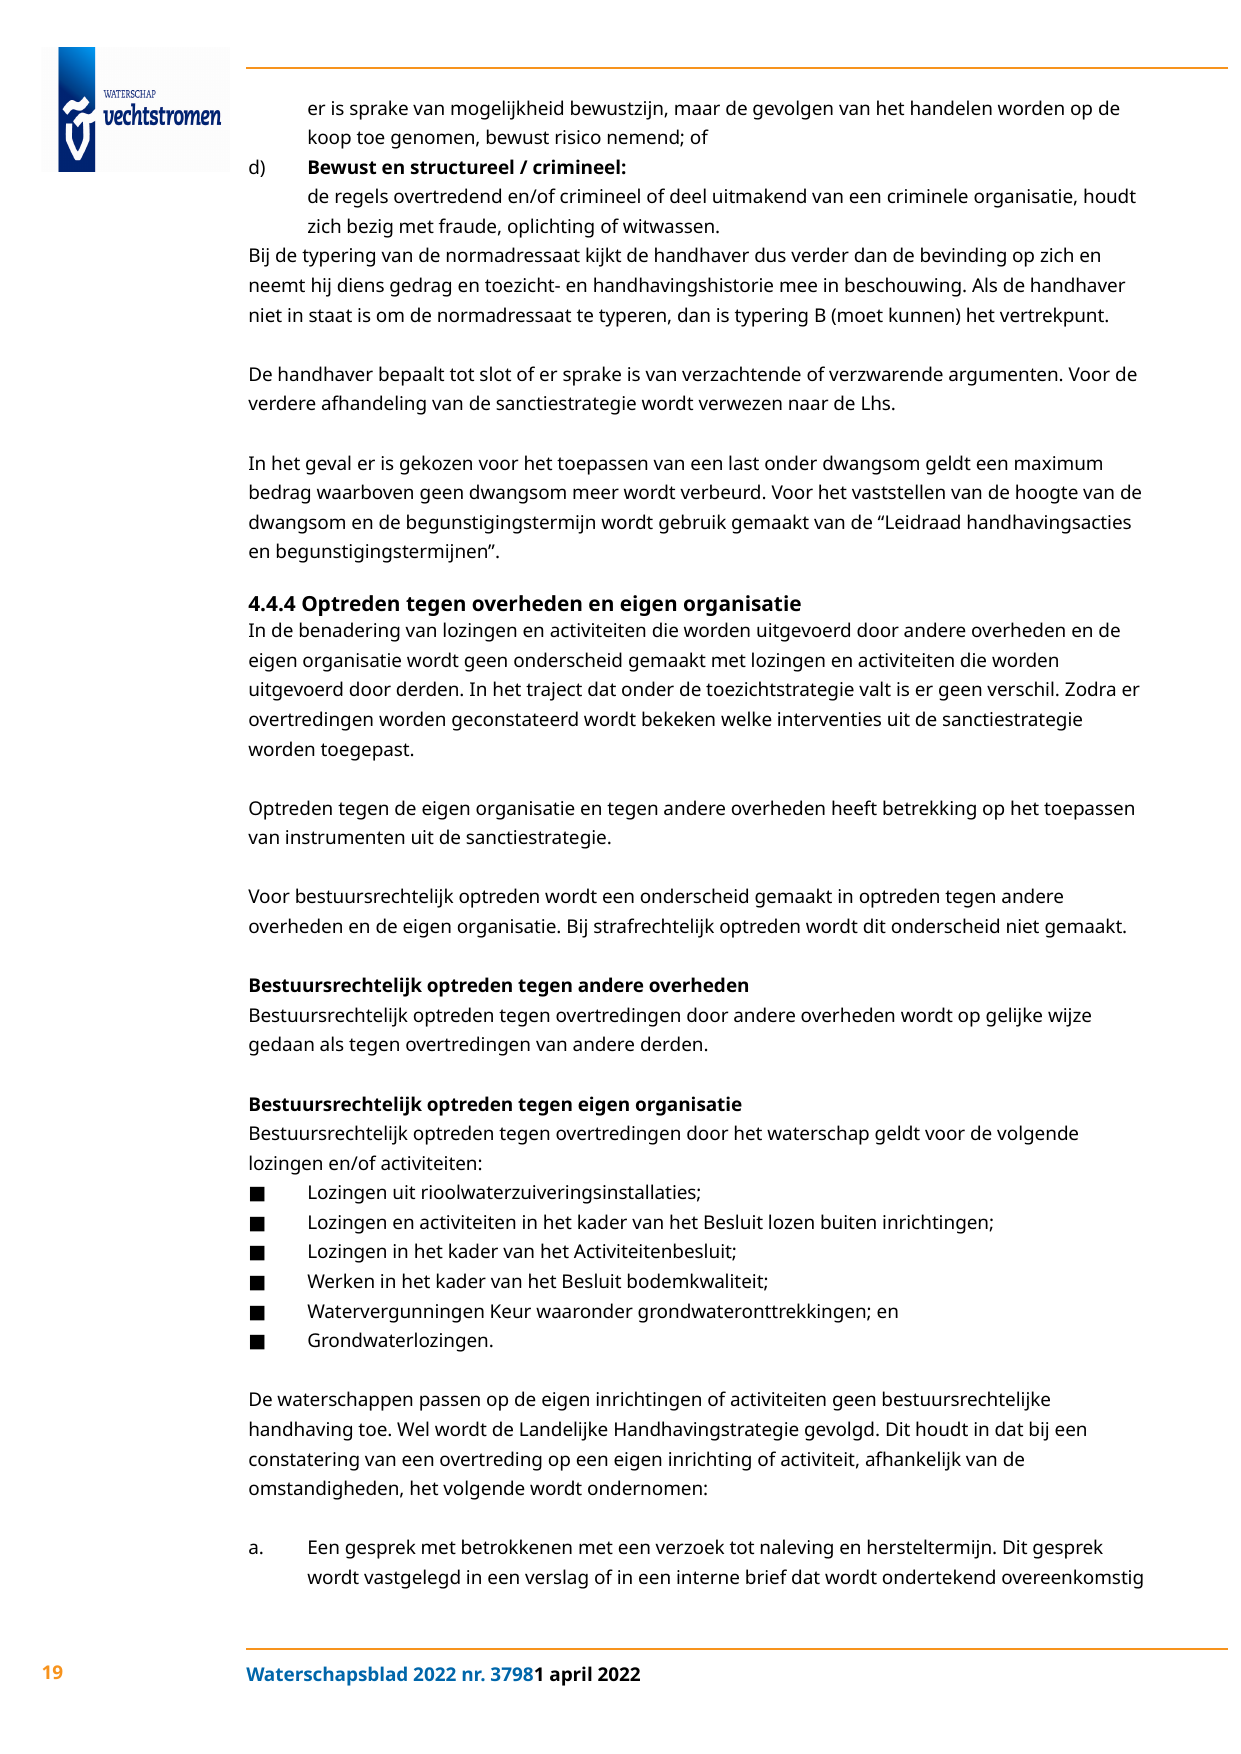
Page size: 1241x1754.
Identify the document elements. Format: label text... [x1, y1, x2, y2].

list Lozingen uit rioolwaterzuiveringsinstallaties; [248, 1179, 1152, 1205]
text De waterschappen passen op de eigen inrichtingen of activiteiten geen bestuursrechtelijke handhaving toe. Wel wordt de Landelijke Handhavingstrategie gevolgd. Dit houdt in dat bij een constatering van een overtreding op een eigen inrichting of activiteit, afhankelijk van de omstandigheden, het volgende wordt ondernomen: [248, 1387, 1152, 1501]
text Optreden tegen de eigen organisatie en tegen andere overheden heeft betrekking op het toepassen van instrumenten uit de sanctiestrategie. [248, 795, 1152, 850]
text Bestuursrechtelijk optreden tegen eigen organisatie [248, 1091, 1152, 1116]
list Watervergunningen Keur waaronder grondwateronttrekkingen; en [248, 1298, 1152, 1323]
text In de benadering van lozingen en activiteiten die worden uitgevoerd door andere overheden en de eigen organisatie wordt geen onderscheid gemaakt met lozingen en activiteiten die worden uitgevoerd door derden. In het traject dat onder de toezichtstrategie valt is er geen verschil. Zodra er overtredingen worden geconstateerd wordt bekeken welke interventies uit de sanctiestrategie worden toegepast. [248, 617, 1152, 761]
text In het geval er is gekozen voor het toepassen van een last onder dwangsom geldt een maximum bedrag waarboven geen dwangsom meer wordt verbeurd. Voor het vaststellen van de hoogte van de dwangsom en de begunstigingstermijn wordt gebruik gemaakt van de “Leidraad handhavingsacties en begunstigingstermijnen”. [248, 450, 1152, 564]
text Voor bestuursrechtelijk optreden wordt een onderscheid gemaakt in optreden tegen andere overheden en de eigen organisatie. Bij strafrechtelijk optreden wordt dit onderscheid niet gemaakt. [248, 884, 1152, 939]
text Bestuursrechtelijk optreden tegen andere overheden [248, 972, 1152, 998]
list Bewust en structureel / crimineel: [248, 154, 1152, 180]
list Lozingen en activiteiten in het kader van het Besluit lozen buiten inrichtingen; [248, 1209, 1152, 1235]
text Bij de typering van de normadressaat kijkt de handhaver dus verder dan de bevinding op zich en neemt hij diens gedrag en toezicht- en handhavingshistorie mee in beschouwing. Als de handhaver niet in staat is om de normadressaat te typeren, dan is typering B (moet kunnen) het vertrekpunt. [248, 243, 1152, 328]
text 4.4.4 Optreden tegen overheden en eigen organisatie [248, 589, 1152, 617]
list er is sprake van mogelijkheid bewustzijn, maar de gevolgen van het handelen worden op de koop toe genomen, bewust risico nemend; of [248, 95, 1152, 150]
picture [41, 47, 231, 172]
list Werken in het kader van het Besluit bodemkwaliteit; [248, 1268, 1152, 1294]
list de regels overtredend en/of crimineel of deel uitmakend van een criminele organisatie, houdt zich bezig met fraude, oplichting of witwassen. [248, 183, 1152, 239]
list Grondwaterlozingen. [248, 1327, 1152, 1353]
text Bestuursrechtelijk optreden tegen overtredingen door het waterschap geldt voor de volgende lozingen en/of activiteiten: [248, 1120, 1152, 1176]
text Bestuursrechtelijk optreden tegen overtredingen door andere overheden wordt op gelijke wijze gedaan als tegen overtredingen van andere derden. [248, 1002, 1152, 1057]
text De handhaver bepaalt tot slot of er sprake is van verzachtende of verzwarende argumenten. Voor de verdere afhandeling van de sanctiestrategie wordt verwezen naar de Lhs. [248, 361, 1152, 416]
list Lozingen in het kader van het Activiteitenbesluit; [248, 1239, 1152, 1264]
list Een gesprek met betrokkenen met een verzoek tot naleving en hersteltermijn. Dit gesprek wordt vastgelegd in een verslag of in een interne brief dat wordt ondertekend overeenkomstig [248, 1534, 1152, 1590]
